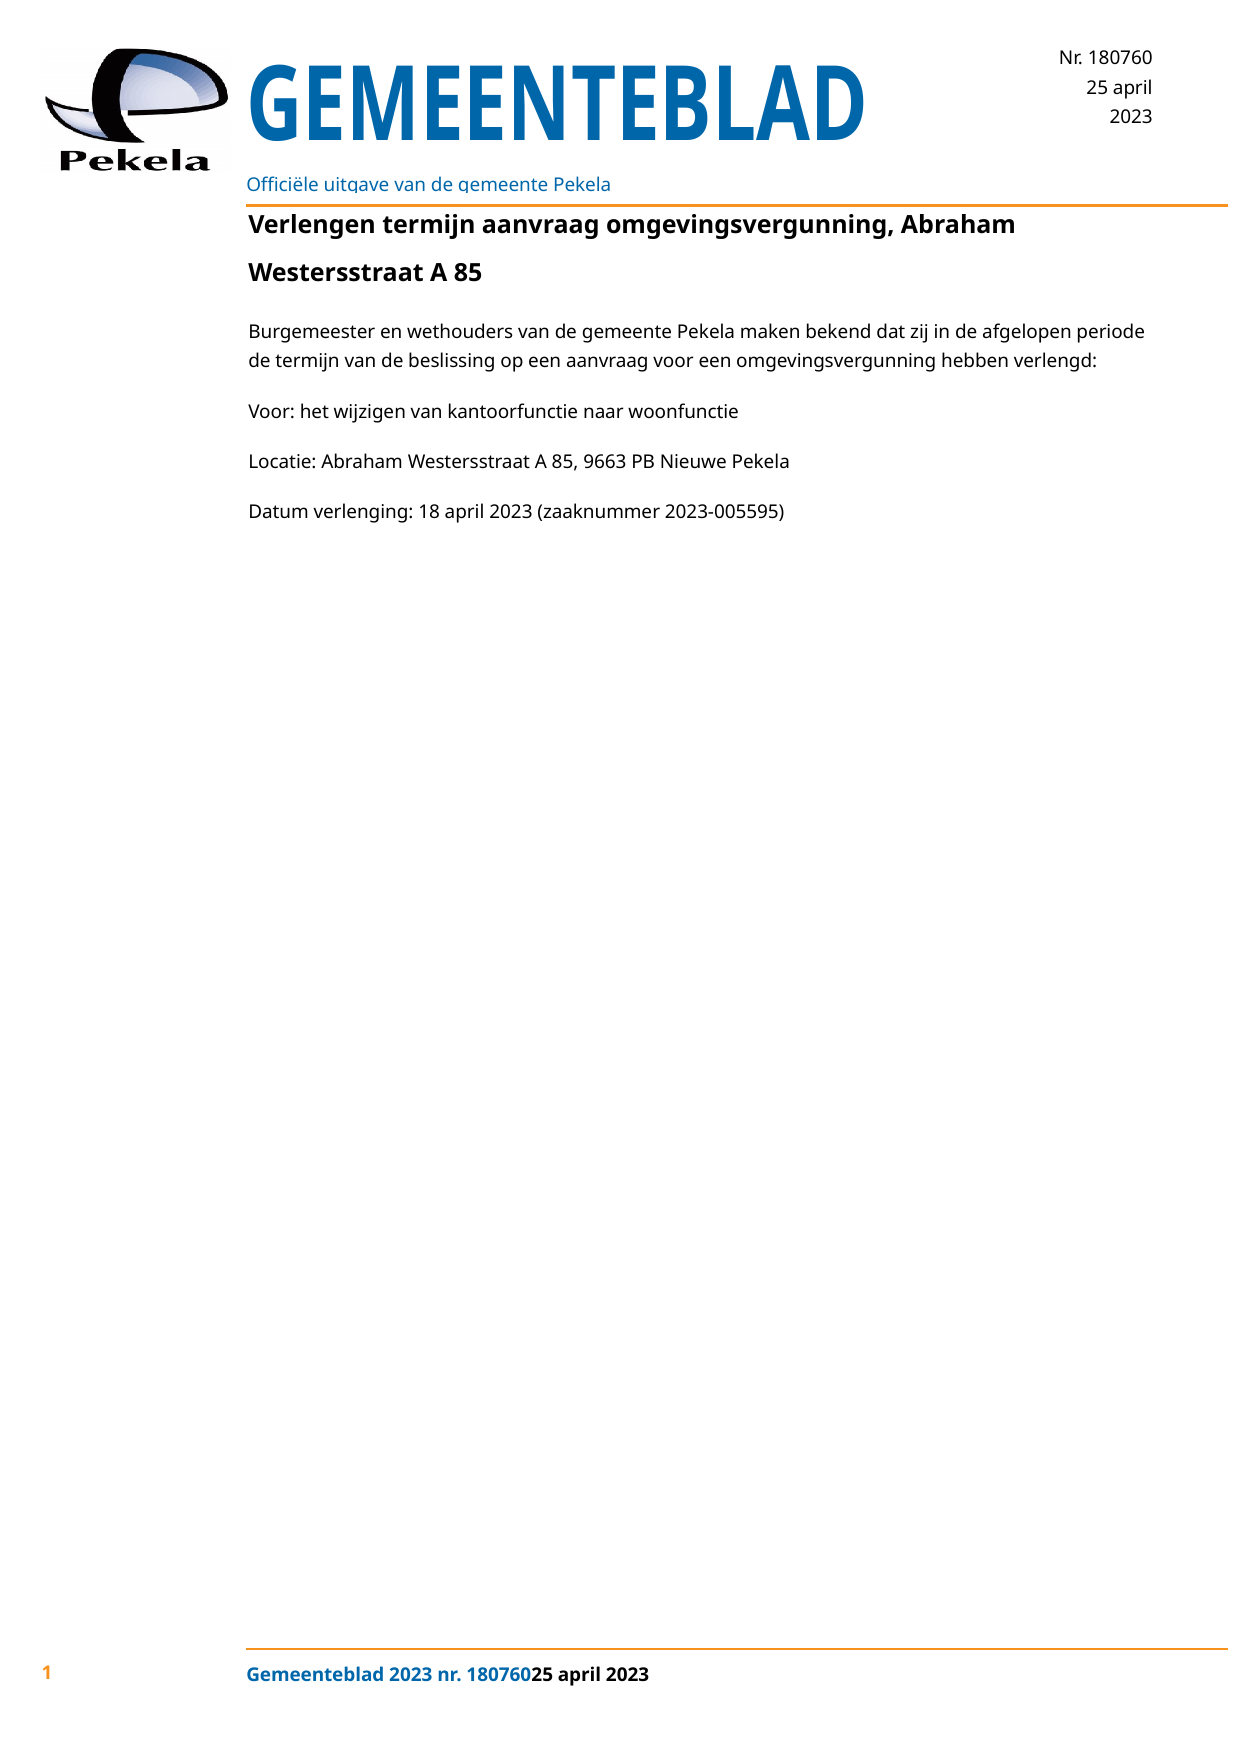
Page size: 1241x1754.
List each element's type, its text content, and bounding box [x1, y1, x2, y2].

text Burgemeester en wethouders van de gemeente Pekela maken bekend dat zij in de afgelopen periode de termijn van de beslissing op een aanvraag voor een omgevingsvergunning hebben verlengd: [248, 318, 1152, 373]
text Verlengen termijn aanvraag omgevingsvergunning, Abraham Westersstraat A 85 [248, 207, 1152, 288]
picture [41, 47, 231, 172]
text Datum verlenging: 18 april 2023 (zaaknummer 2023-005595) [248, 499, 1152, 524]
text Locatie: Abraham Westersstraat A 85, 9663 PB Nieuwe Pekela [248, 448, 1152, 474]
text Voor: het wijzigen van kantoorfunctie naar woonfunctie [248, 398, 1152, 424]
